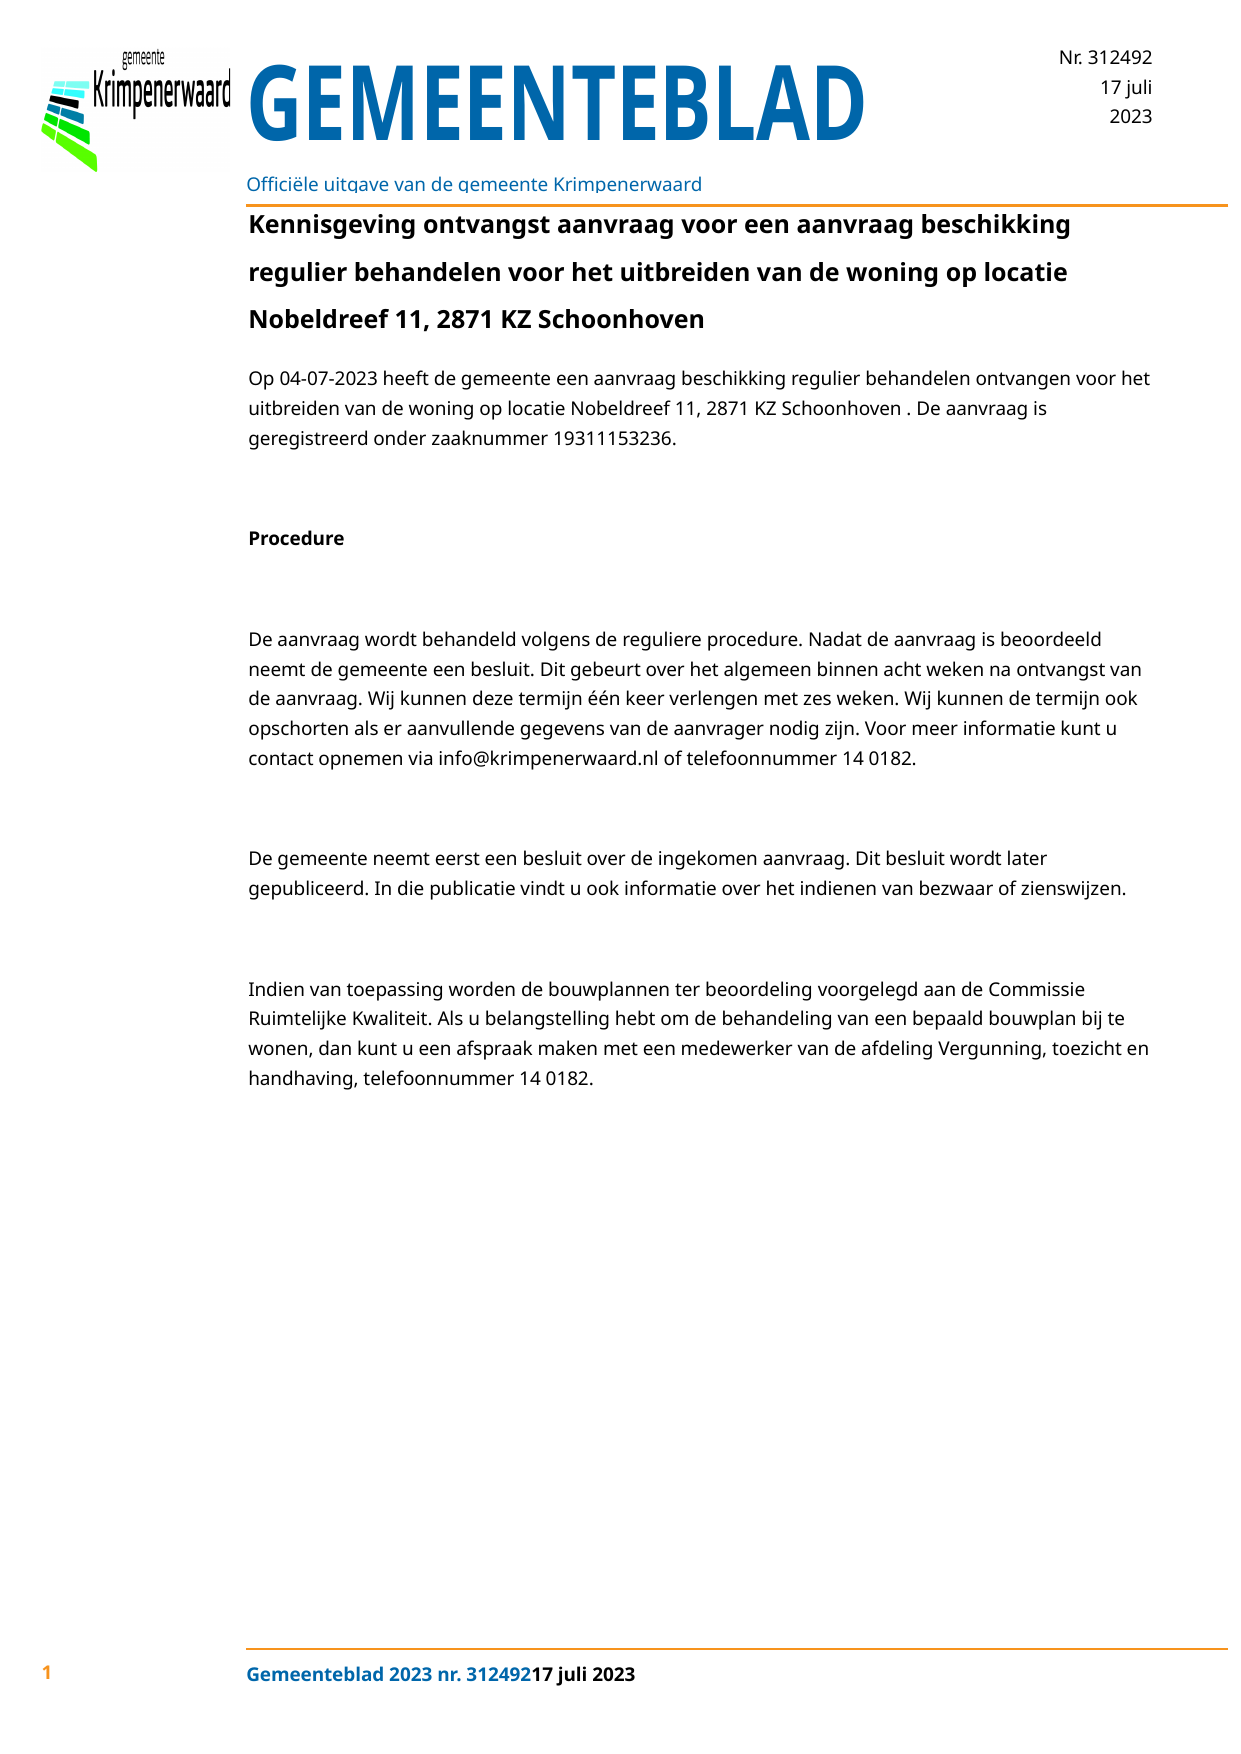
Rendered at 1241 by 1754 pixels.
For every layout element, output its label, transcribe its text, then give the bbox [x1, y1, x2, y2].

text De gemeente neemt eerst een besluit over de ingekomen aanvraag. Dit besluit wordt later gepubliceerd. In die publicatie vindt u ook informatie over het indienen van bezwaar of zienswijzen. [248, 846, 1152, 901]
text Kennisgeving ontvangst aanvraag voor een aanvraag beschikking regulier behandelen voor het uitbreiden van de woning op locatie Nobeldreef 11, 2871 KZ Schoonhoven [248, 207, 1152, 336]
picture [41, 47, 231, 172]
text Procedure [248, 526, 1152, 551]
text De aanvraag wordt behandeld volgens de reguliere procedure. Nadat de aanvraag is beoordeeld neemt de gemeente een besluit. Dit gebeurt over het algemeen binnen acht weken na ontvangst van de aanvraag. Wij kunnen deze termijn één keer verlengen met zes weken. Wij kunnen de termijn ook opschorten als er aanvullende gegevens van de aanvrager nodig zijn. Voor meer informatie kunt u contact opnemen via info@krimpenerwaard.nl of telefoonnummer 14 0182. [248, 626, 1152, 770]
text Indien van toepassing worden de bouwplannen ter beoordeling voorgelegd aan de Commissie Ruimtelijke Kwaliteit. Als u belangstelling hebt om de behandeling van een bepaald bouwplan bij te wonen, dan kunt u een afspraak maken met een medewerker van de afdeling Vergunning, toezicht en handhaving, telefoonnummer 14 0182. [248, 976, 1152, 1090]
text Op 04-07-2023 heeft de gemeente een aanvraag beschikking regulier behandelen ontvangen voor het uitbreiden van de woning op locatie Nobeldreef 11, 2871 KZ Schoonhoven . De aanvraag is geregistreerd onder zaaknummer 19311153236. [248, 366, 1152, 450]
